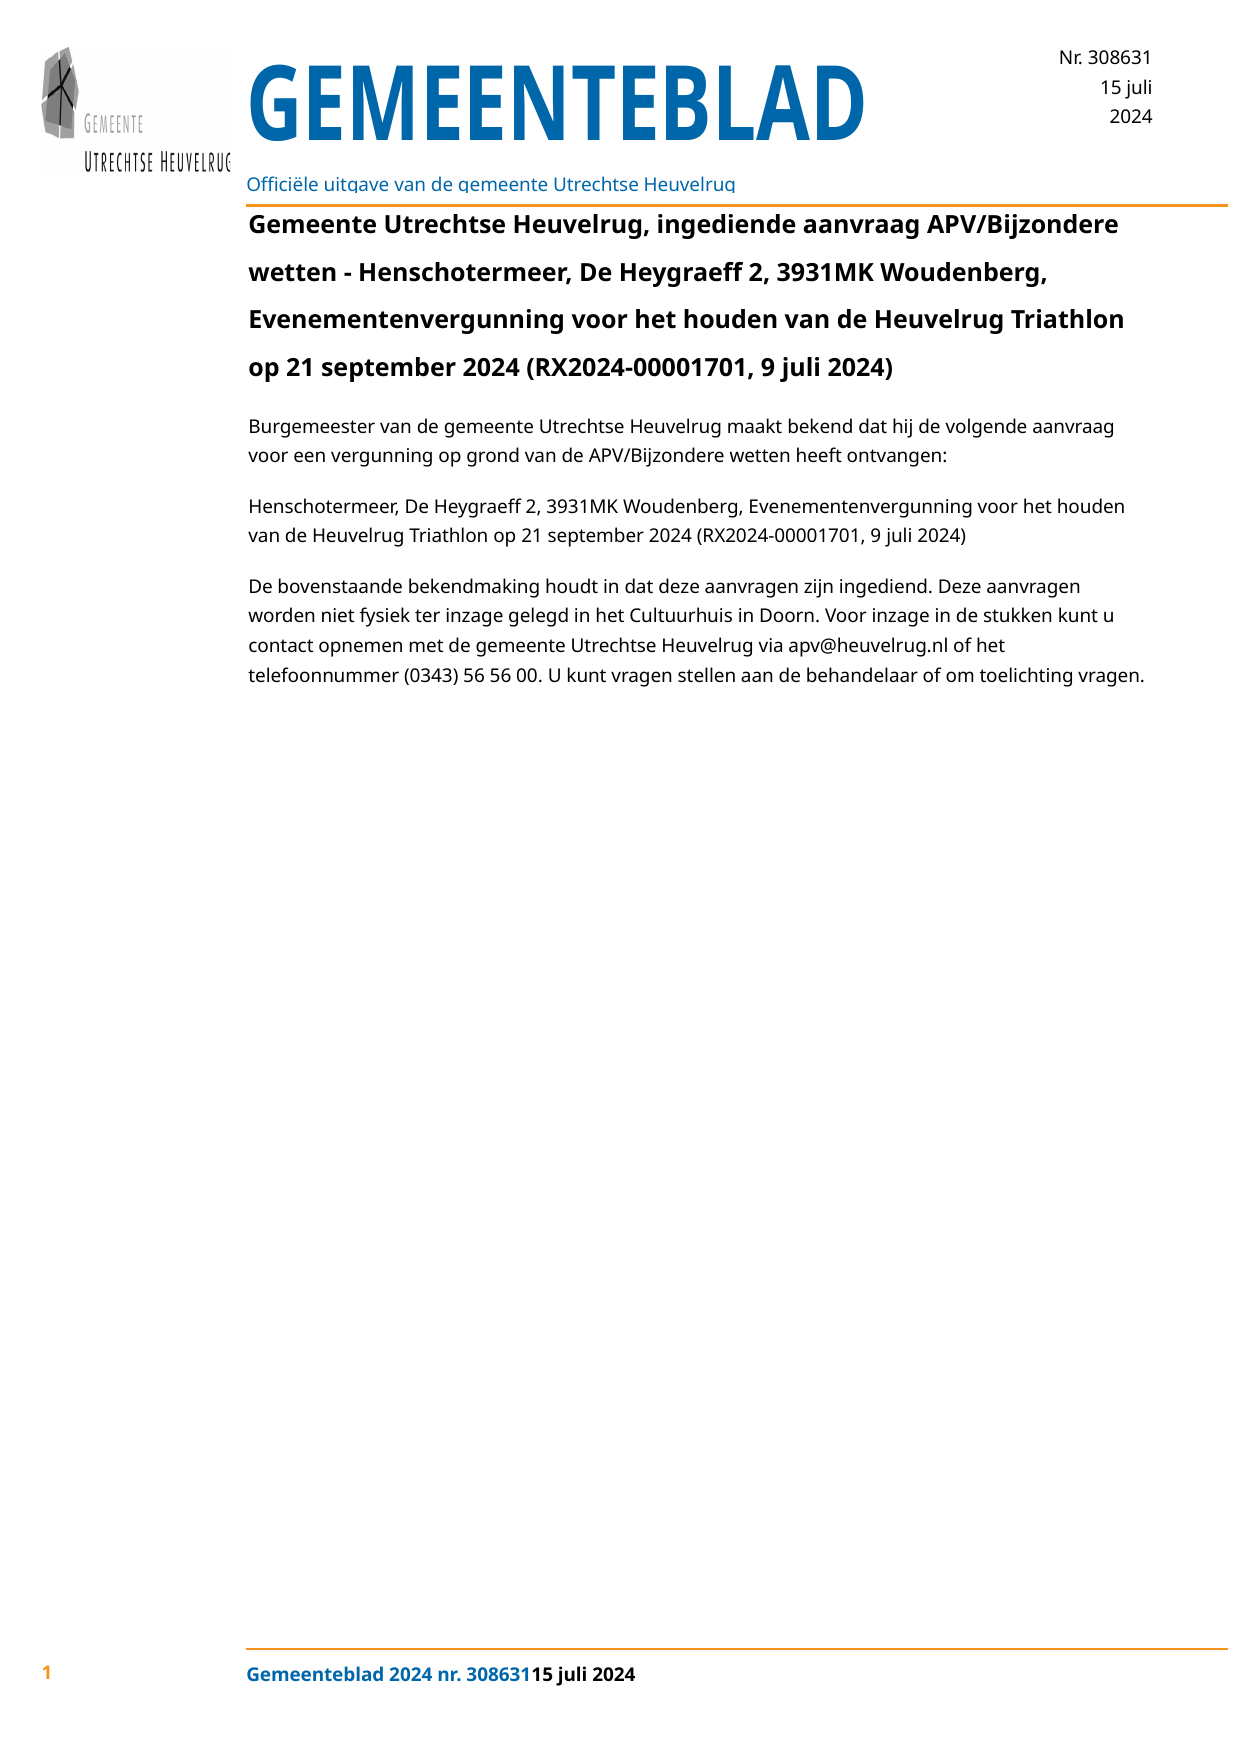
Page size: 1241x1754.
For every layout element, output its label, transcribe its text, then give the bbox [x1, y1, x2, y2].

text Henschotermeer, De Heygraeff 2, 3931MK Woudenberg, Evenementenvergunning voor het houden van de Heuvelrug Triathlon op 21 september 2024 (RX2024-00001701, 9 juli 2024) [248, 493, 1152, 548]
text Gemeente Utrechtse Heuvelrug, ingediende aanvraag APV/Bijzondere wetten - Henschotermeer, De Heygraeff 2, 3931MK Woudenberg, Evenementenvergunning voor het houden van de Heuvelrug Triathlon op 21 september 2024 (RX2024-00001701, 9 juli 2024) [248, 207, 1152, 384]
text De bovenstaande bekendmaking houdt in dat deze aanvragen zijn ingediend. Deze aanvragen worden niet fysiek ter inzage gelegd in het Cultuurhuis in Doorn. Voor inzage in de stukken kunt u contact opnemen met de gemeente Utrechtse Heuvelrug via apv@heuvelrug.nl of het telefoonnummer (0343) 56 56 00. U kunt vragen stellen aan de behandelaar of om toelichting vragen. [248, 573, 1152, 688]
text Burgemeester van de gemeente Utrechtse Heuvelrug maakt bekend dat hij de volgende aanvraag voor een vergunning op grond van de APV/Bijzondere wetten heeft ontvangen: [248, 413, 1152, 468]
picture [41, 47, 231, 172]
